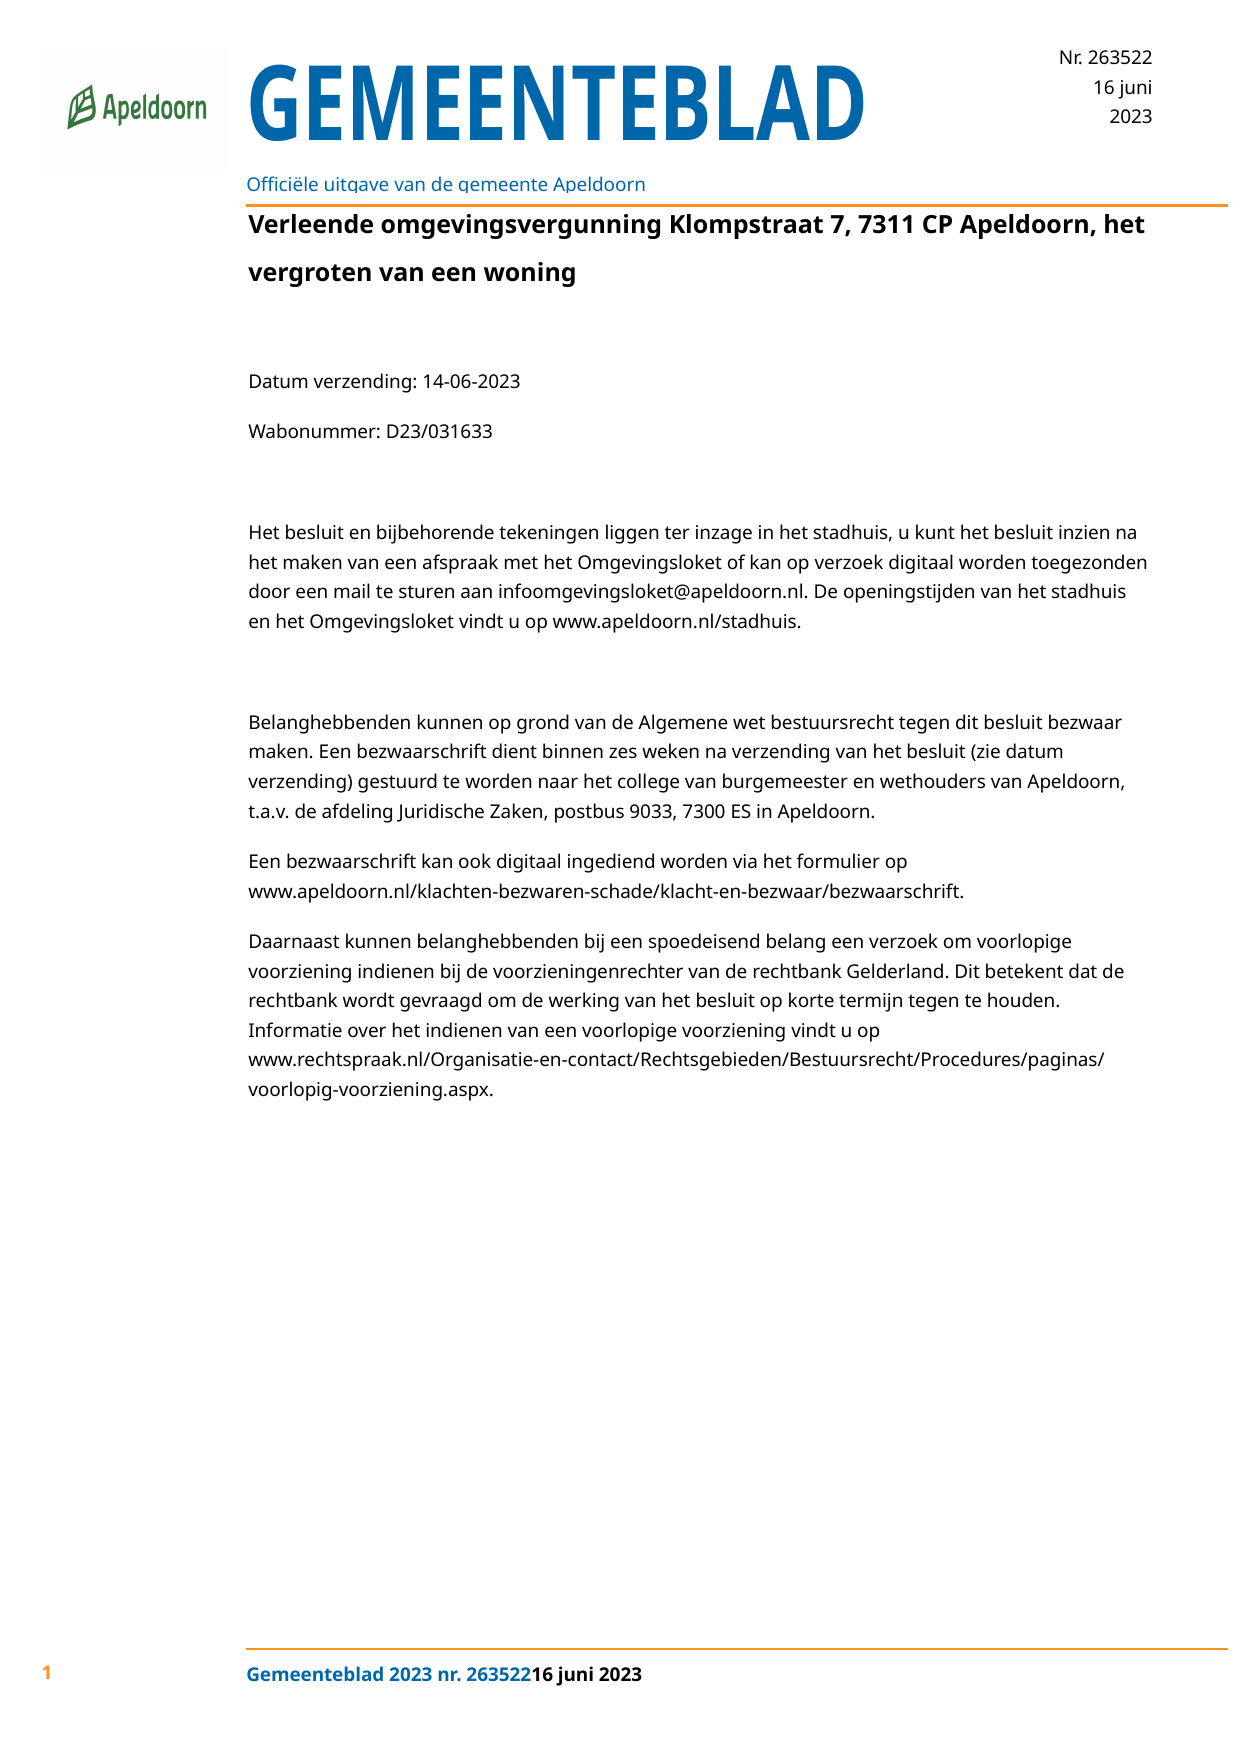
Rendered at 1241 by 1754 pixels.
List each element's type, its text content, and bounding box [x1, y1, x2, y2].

text Daarnaast kunnen belanghebbenden bij een spoedeisend belang een verzoek om voorlopige voorziening indienen bij de voorzieningenrechter van de rechtbank Gelderland. Dit betekent dat de rechtbank wordt gevraagd om de werking van het besluit op korte termijn tegen te houden. Informatie over het indienen van een voorlopige voorziening vindt u op www.rechtspraak.nl/Organisatie-en-contact/Rechtsgebieden/Bestuursrecht/Procedures/paginas/voorlopig-voorziening.aspx. [248, 928, 1152, 1102]
picture [41, 47, 231, 172]
text Datum verzending: 14-06-2023 [248, 368, 1152, 394]
text Wabonummer: D23/031633 [248, 419, 1152, 444]
text Belanghebbenden kunnen op grond van de Algemene wet bestuursrecht tegen dit besluit bezwaar maken. Een bezwaarschrift dient binnen zes weken na verzending van het besluit (zie datum verzending) gestuurd te worden naar het college van burgemeester en wethouders van Apeldoorn, t.a.v. de afdeling Juridische Zaken, postbus 9033, 7300 ES in Apeldoorn. [248, 709, 1152, 824]
text Verleende omgevingsvergunning Klompstraat 7, 7311 CP Apeldoorn, het vergroten van een woning [248, 207, 1152, 288]
text Een bezwaarschrift kan ook digitaal ingediend worden via het formulier op www.apeldoorn.nl/klachten-bezwaren-schade/klacht-en-bezwaar/bezwaarschrift. [248, 848, 1152, 904]
text Het besluit en bijbehorende tekeningen liggen ter inzage in het stadhuis, u kunt het besluit inzien na het maken van een afspraak met het Omgevingsloket of kan op verzoek digitaal worden toegezonden door een mail te sturen aan infoomgevingsloket@apeldoorn.nl. De openingstijden van het stadhuis en het Omgevingsloket vindt u op www.apeldoorn.nl/stadhuis. [248, 519, 1152, 634]
